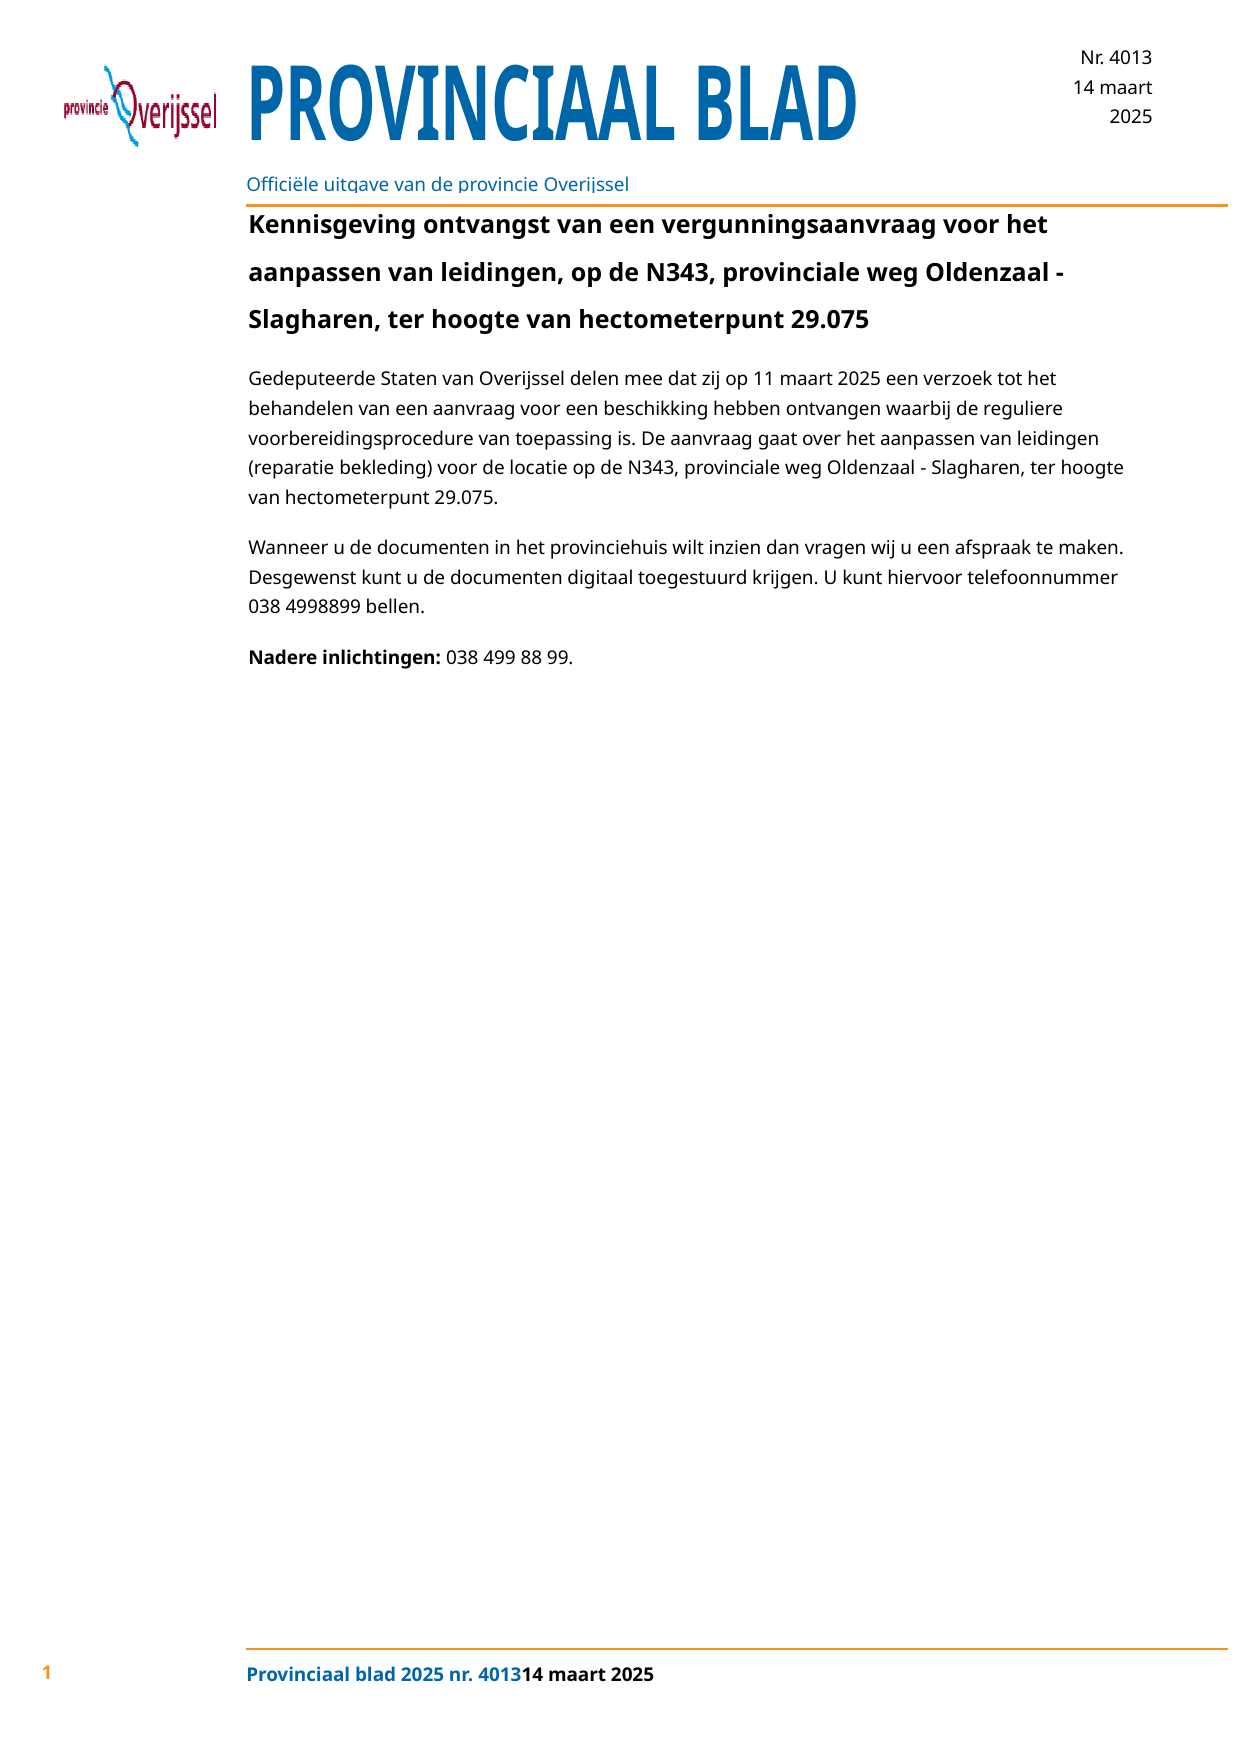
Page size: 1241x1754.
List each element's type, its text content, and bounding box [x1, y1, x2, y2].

text Wanneer u de documenten in het provinciehuis wilt inzien dan vragen wij u een afspraak te maken. Desgewenst kunt u de documenten digitaal toegestuurd krijgen. U kunt hiervoor telefoonnummer 038 4998899 bellen. [248, 534, 1152, 619]
text Nadere inlichtingen: 038 499 88 99. [248, 644, 1152, 669]
picture [41, 47, 231, 172]
text Kennisgeving ontvangst van een vergunningsaanvraag voor het aanpassen van leidingen, op de N343, provinciale weg Oldenzaal - Slagharen, ter hoogte van hectometerpunt 29.075 [248, 207, 1152, 336]
text Gedeputeerde Staten van Overijssel delen mee dat zij op 11 maart 2025 een verzoek tot het behandelen van een aanvraag voor een beschikking hebben ontvangen waarbij de reguliere voorbereidingsprocedure van toepassing is. De aanvraag gaat over het aanpassen van leidingen (reparatie bekleding) voor de locatie op de N343, provinciale weg Oldenzaal - Slagharen, ter hoogte van hectometerpunt 29.075. [248, 366, 1152, 509]
